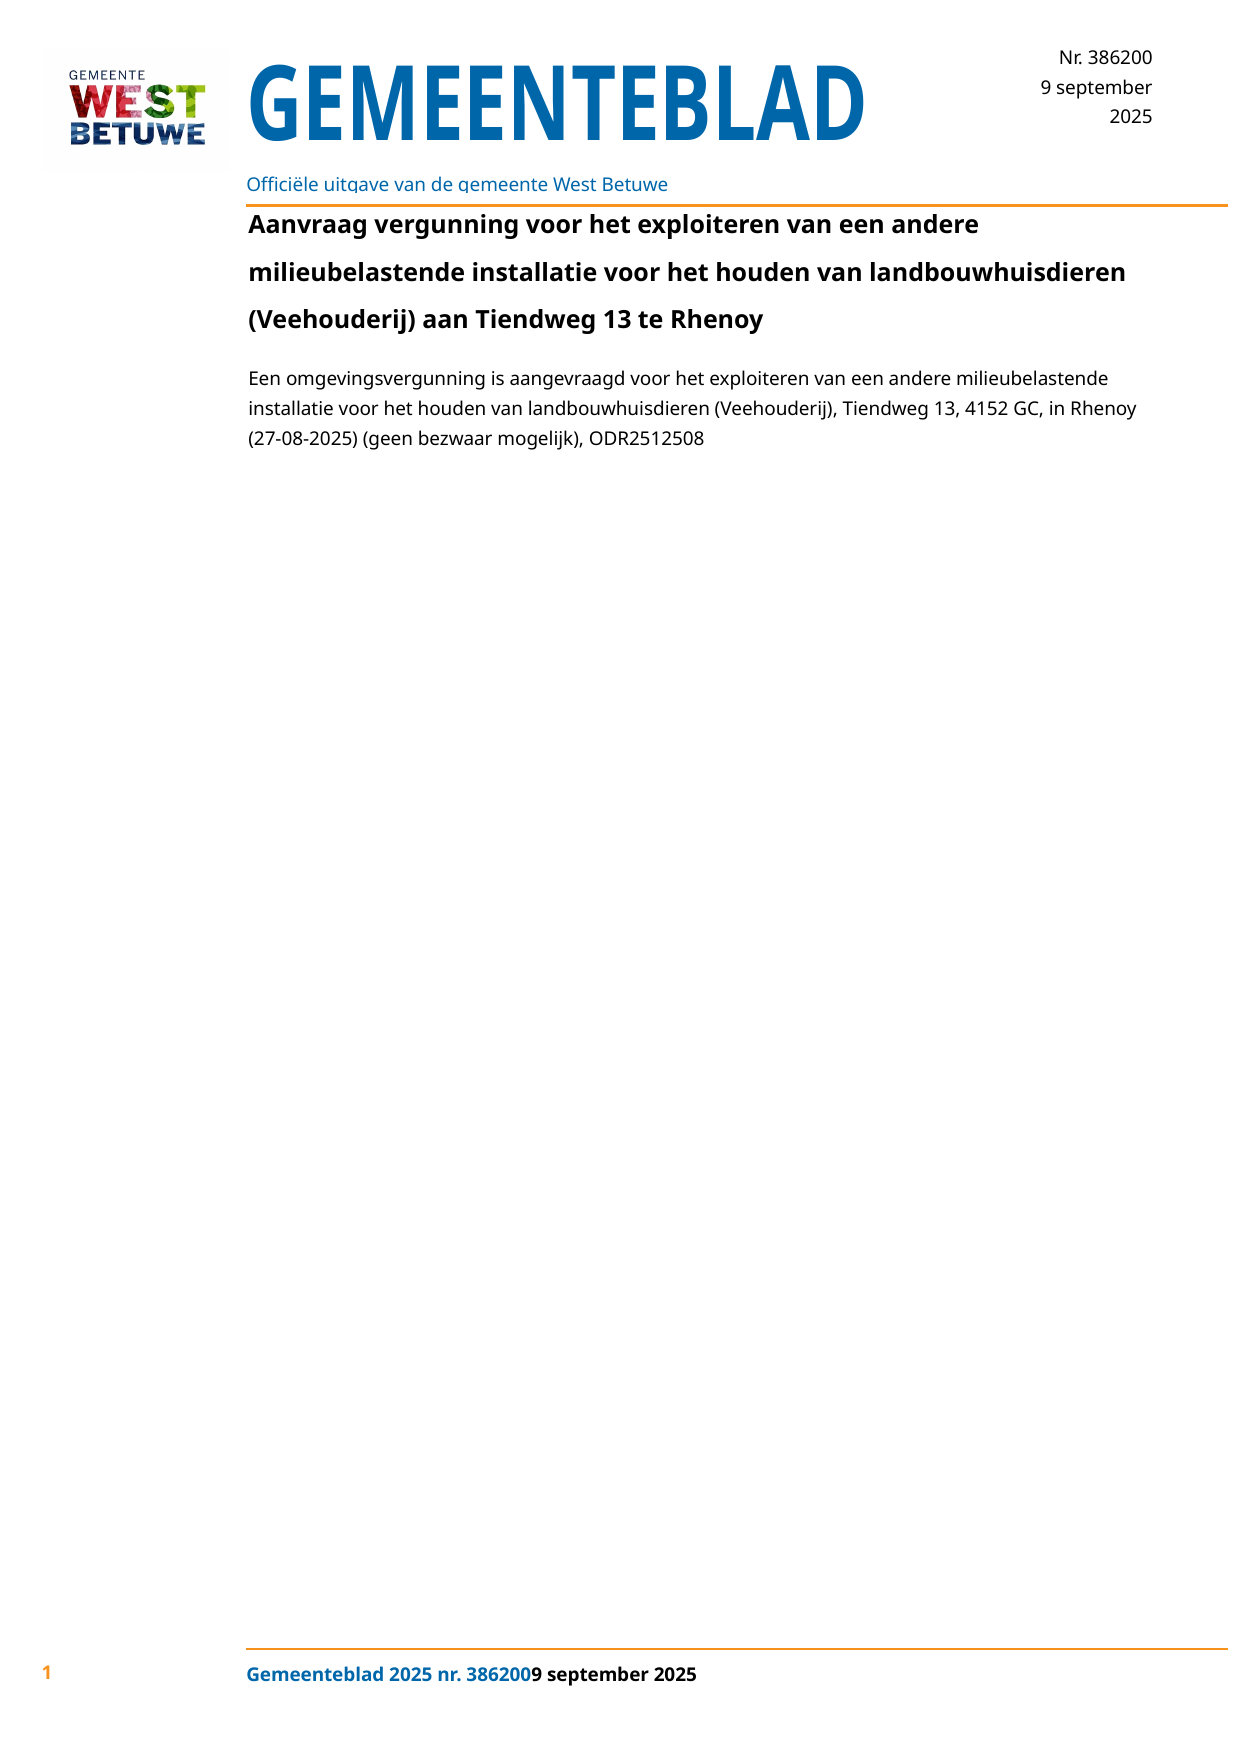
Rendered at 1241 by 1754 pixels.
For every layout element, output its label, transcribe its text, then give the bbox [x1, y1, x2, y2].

text Aanvraag vergunning voor het exploiteren van een andere milieubelastende installatie voor het houden van landbouwhuisdieren (Veehouderij) aan Tiendweg 13 te Rhenoy [248, 207, 1152, 336]
picture [41, 47, 231, 172]
text Een omgevingsvergunning is aangevraagd voor het exploiteren van een andere milieubelastende installatie voor het houden van landbouwhuisdieren (Veehouderij), Tiendweg 13, 4152 GC, in Rhenoy (27-08-2025) (geen bezwaar mogelijk), ODR2512508 [248, 366, 1152, 450]
